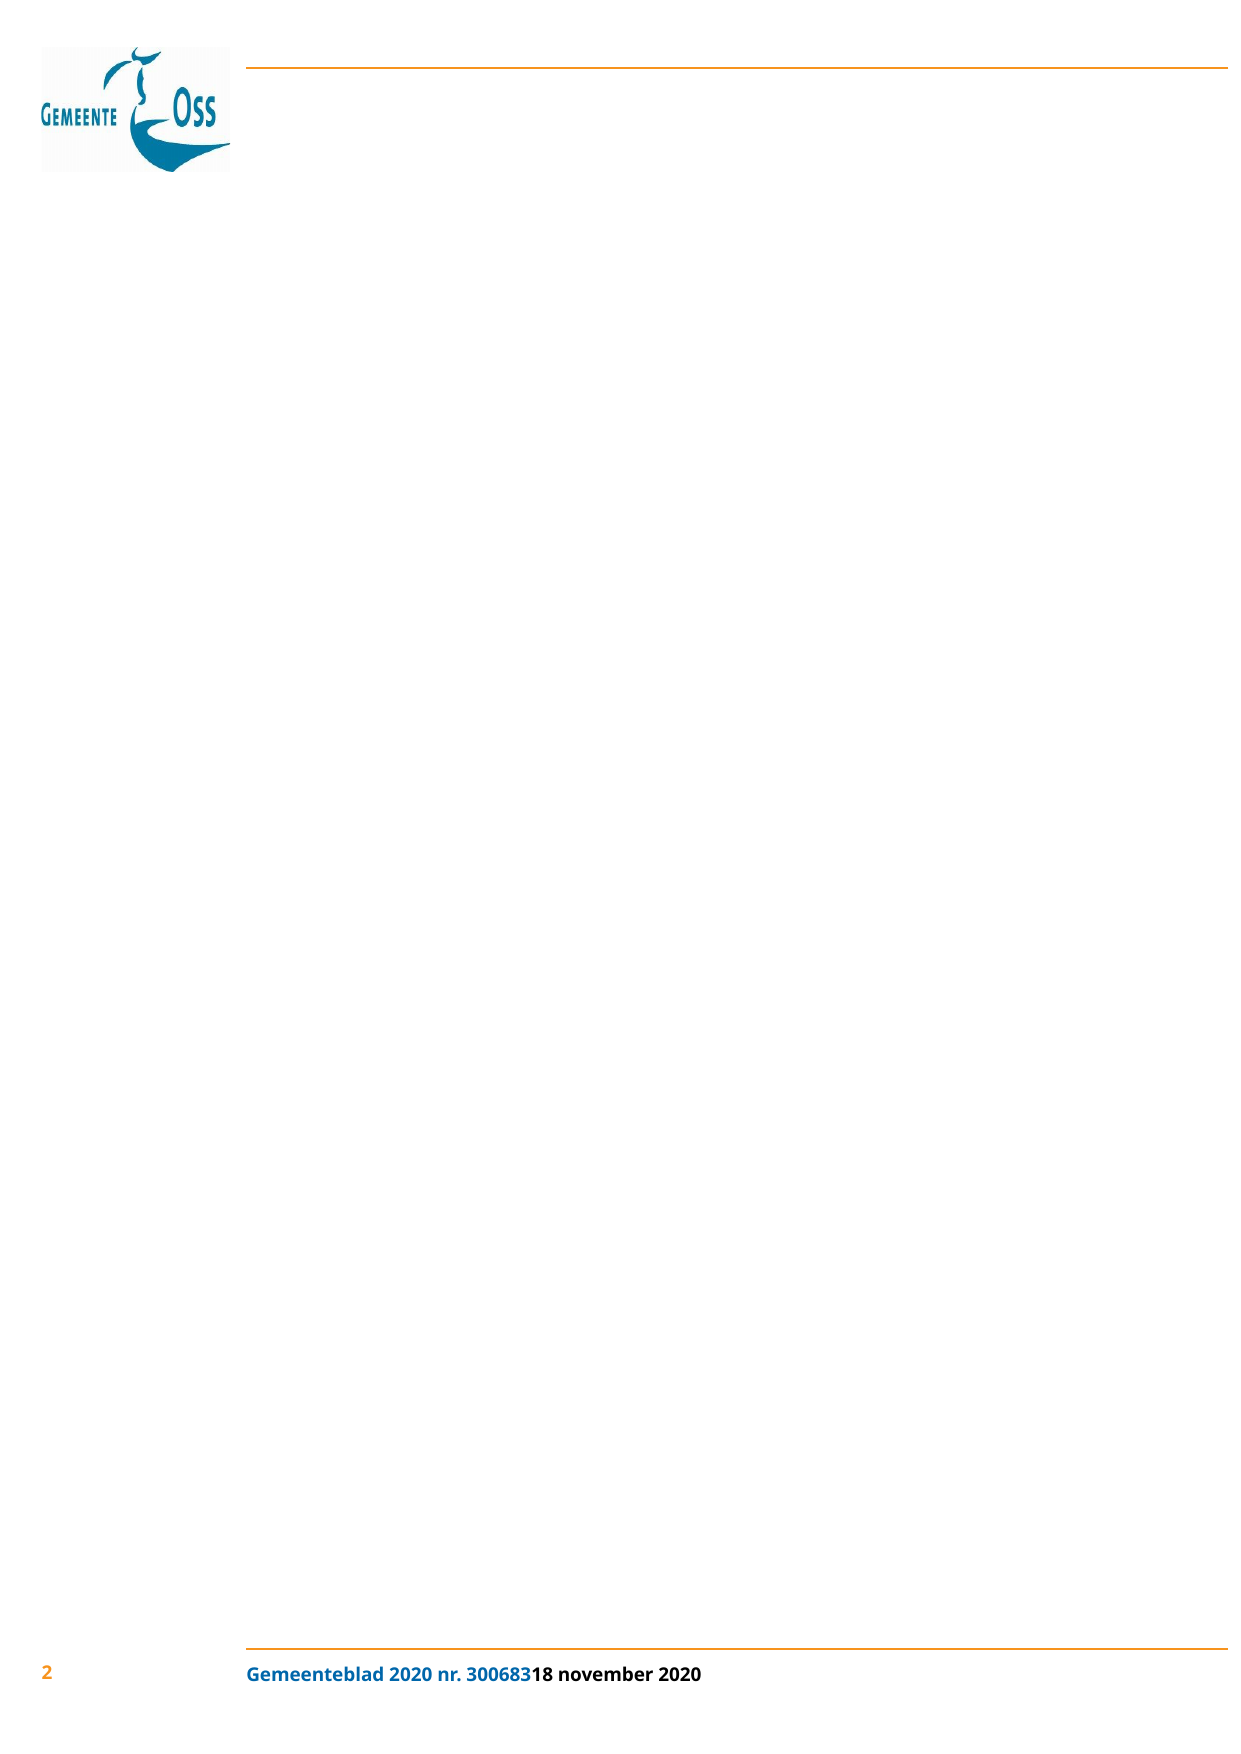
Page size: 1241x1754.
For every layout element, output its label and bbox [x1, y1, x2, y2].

picture [41, 47, 231, 172]
